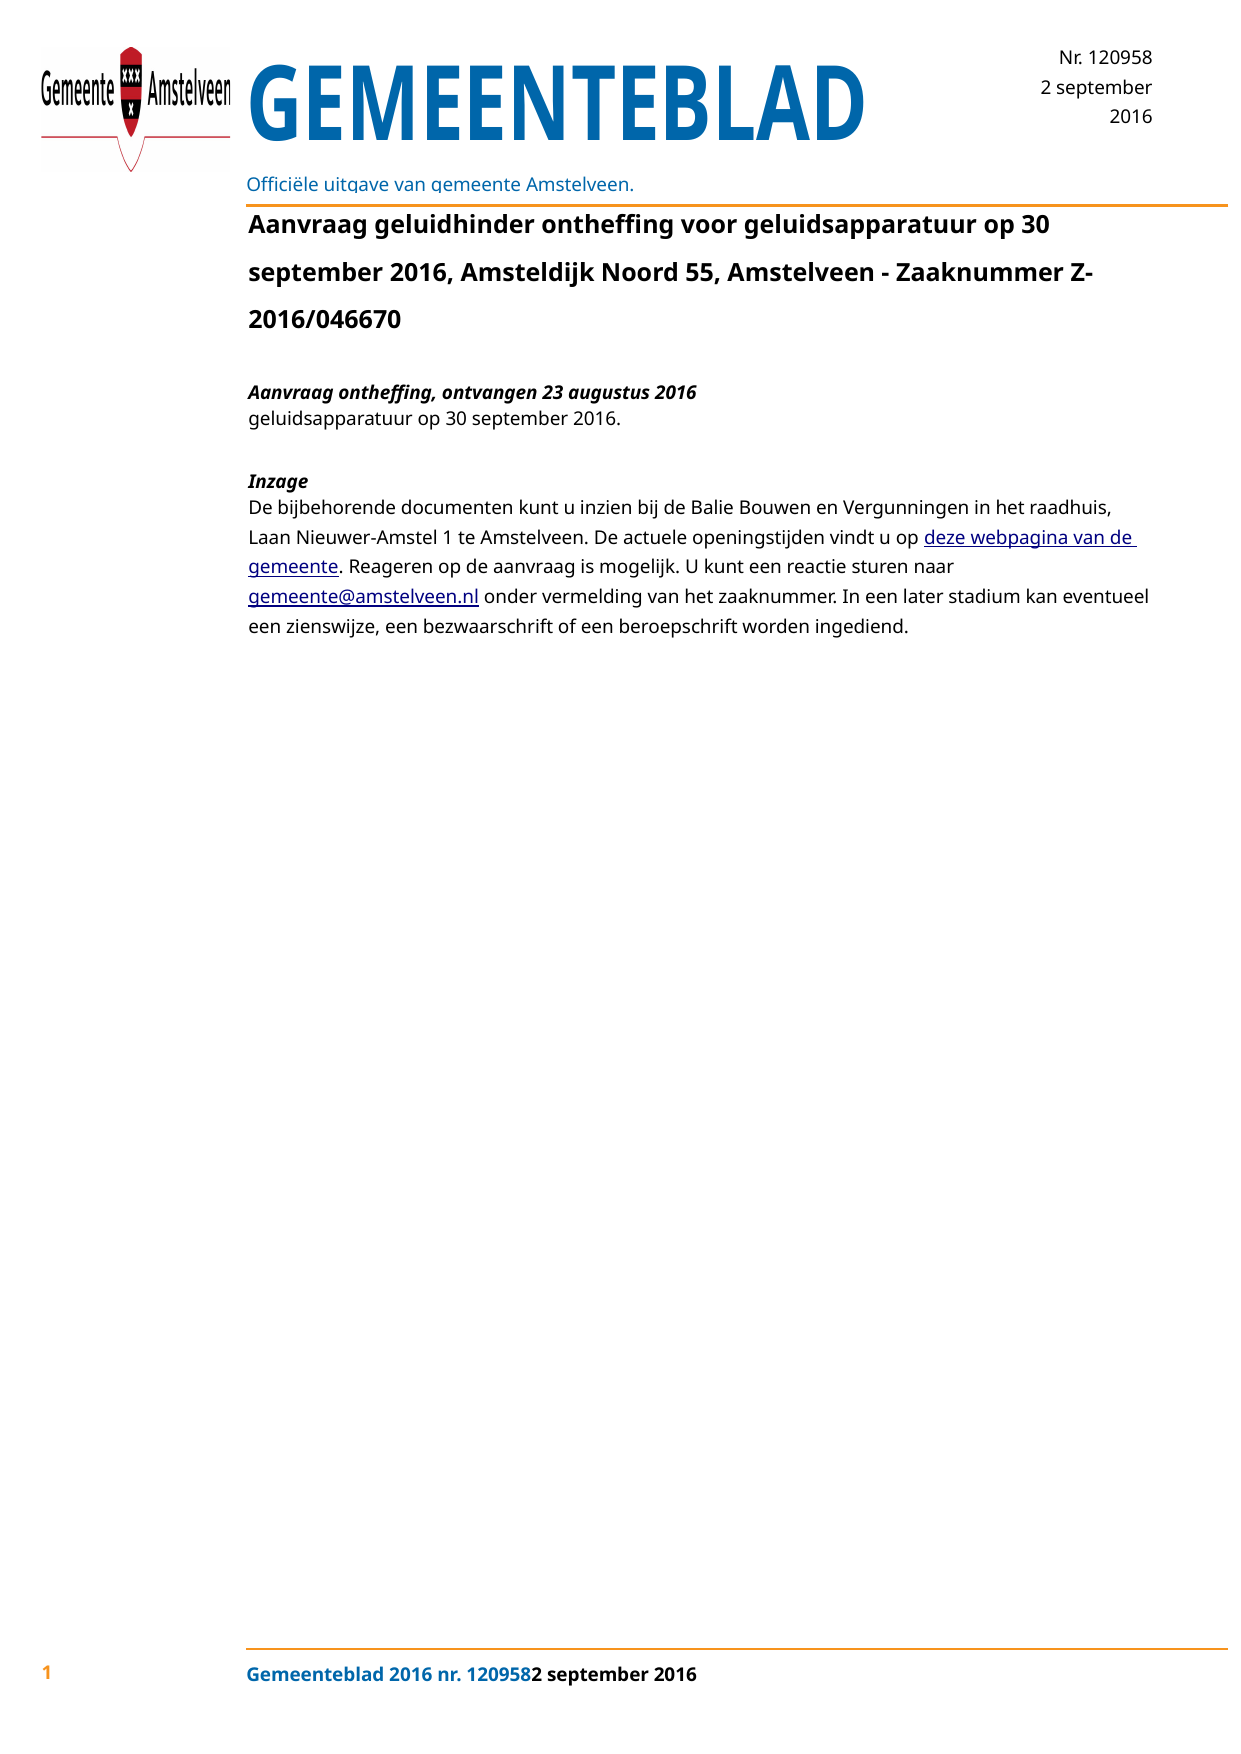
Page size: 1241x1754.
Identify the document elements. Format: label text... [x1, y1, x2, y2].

picture [41, 47, 231, 172]
text Inzage [248, 469, 1152, 494]
text Aanvraag ontheffing, ontvangen 23 augustus 2016 [248, 379, 1152, 405]
text De bijbehorende documenten kunt u inzien bij de Balie Bouwen en Vergunningen in het raadhuis, Laan Nieuwer-Amstel 1 te Amstelveen. De actuele openingstijden vindt u op deze webpagina van de gemeente. Reageren op de aanvraag is mogelijk. U kunt een reactie sturen naar gemeente@amstelveen.nl onder vermelding van het zaaknummer. In een later stadium kan eventueel een zienswijze, een bezwaarschrift of een beroepschrift worden ingediend. [248, 494, 1152, 638]
text Aanvraag geluidhinder ontheffing voor geluidsapparatuur op 30 september 2016, Amsteldijk Noord 55, Amstelveen - Zaaknummer Z-2016/046670 [248, 207, 1152, 336]
text geluidsapparatuur op 30 september 2016. [248, 405, 1152, 431]
